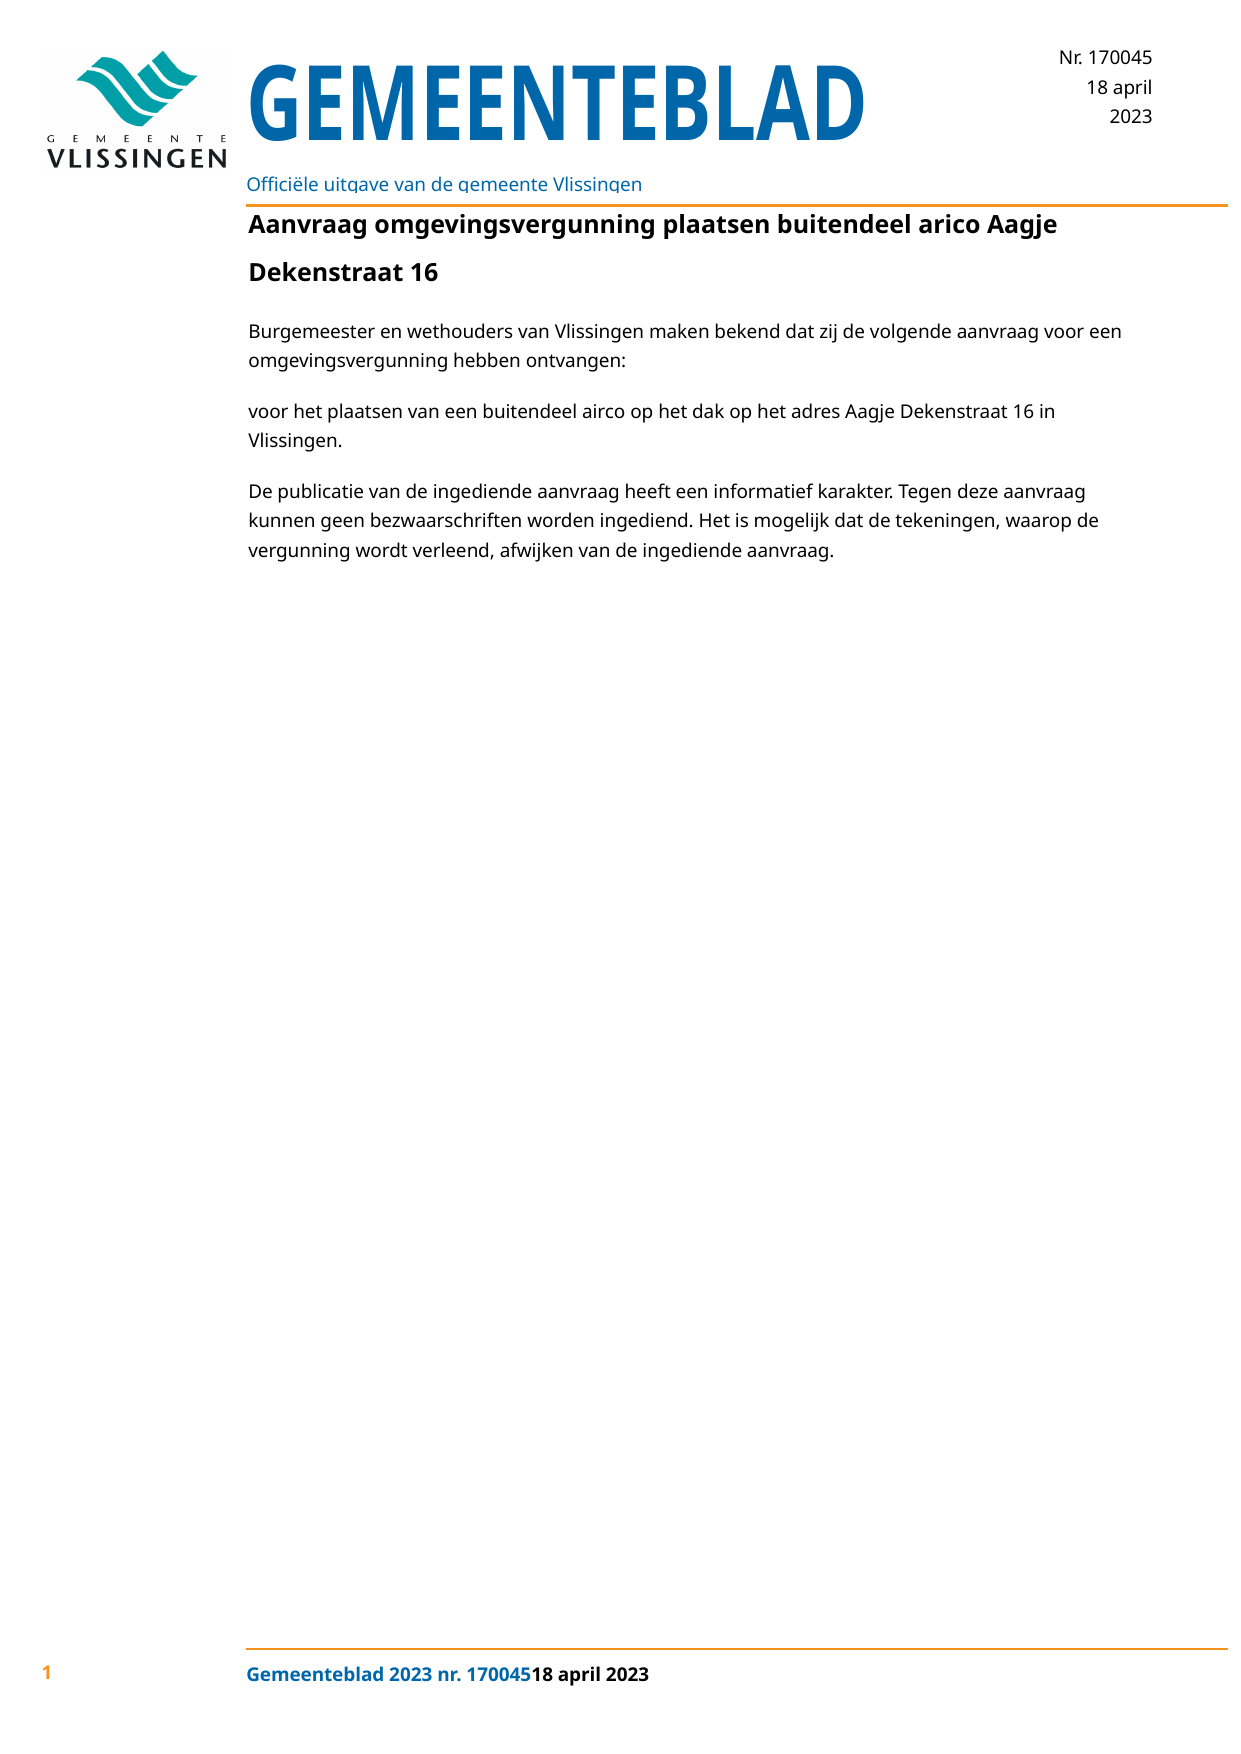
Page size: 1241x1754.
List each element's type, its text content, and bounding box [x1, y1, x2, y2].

text De publicatie van de ingediende aanvraag heeft een informatief karakter. Tegen deze aanvraag kunnen geen bezwaarschriften worden ingediend. Het is mogelijk dat de tekeningen, waarop de vergunning wordt verleend, afwijken van de ingediende aanvraag. [248, 478, 1152, 563]
text voor het plaatsen van een buitendeel airco op het dak op het adres Aagje Dekenstraat 16 in Vlissingen. [248, 398, 1152, 453]
picture [41, 47, 231, 172]
text Aanvraag omgevingsvergunning plaatsen buitendeel arico Aagje Dekenstraat 16 [248, 207, 1152, 288]
text Burgemeester en wethouders van Vlissingen maken bekend dat zij de volgende aanvraag voor een omgevingsvergunning hebben ontvangen: [248, 318, 1152, 373]
